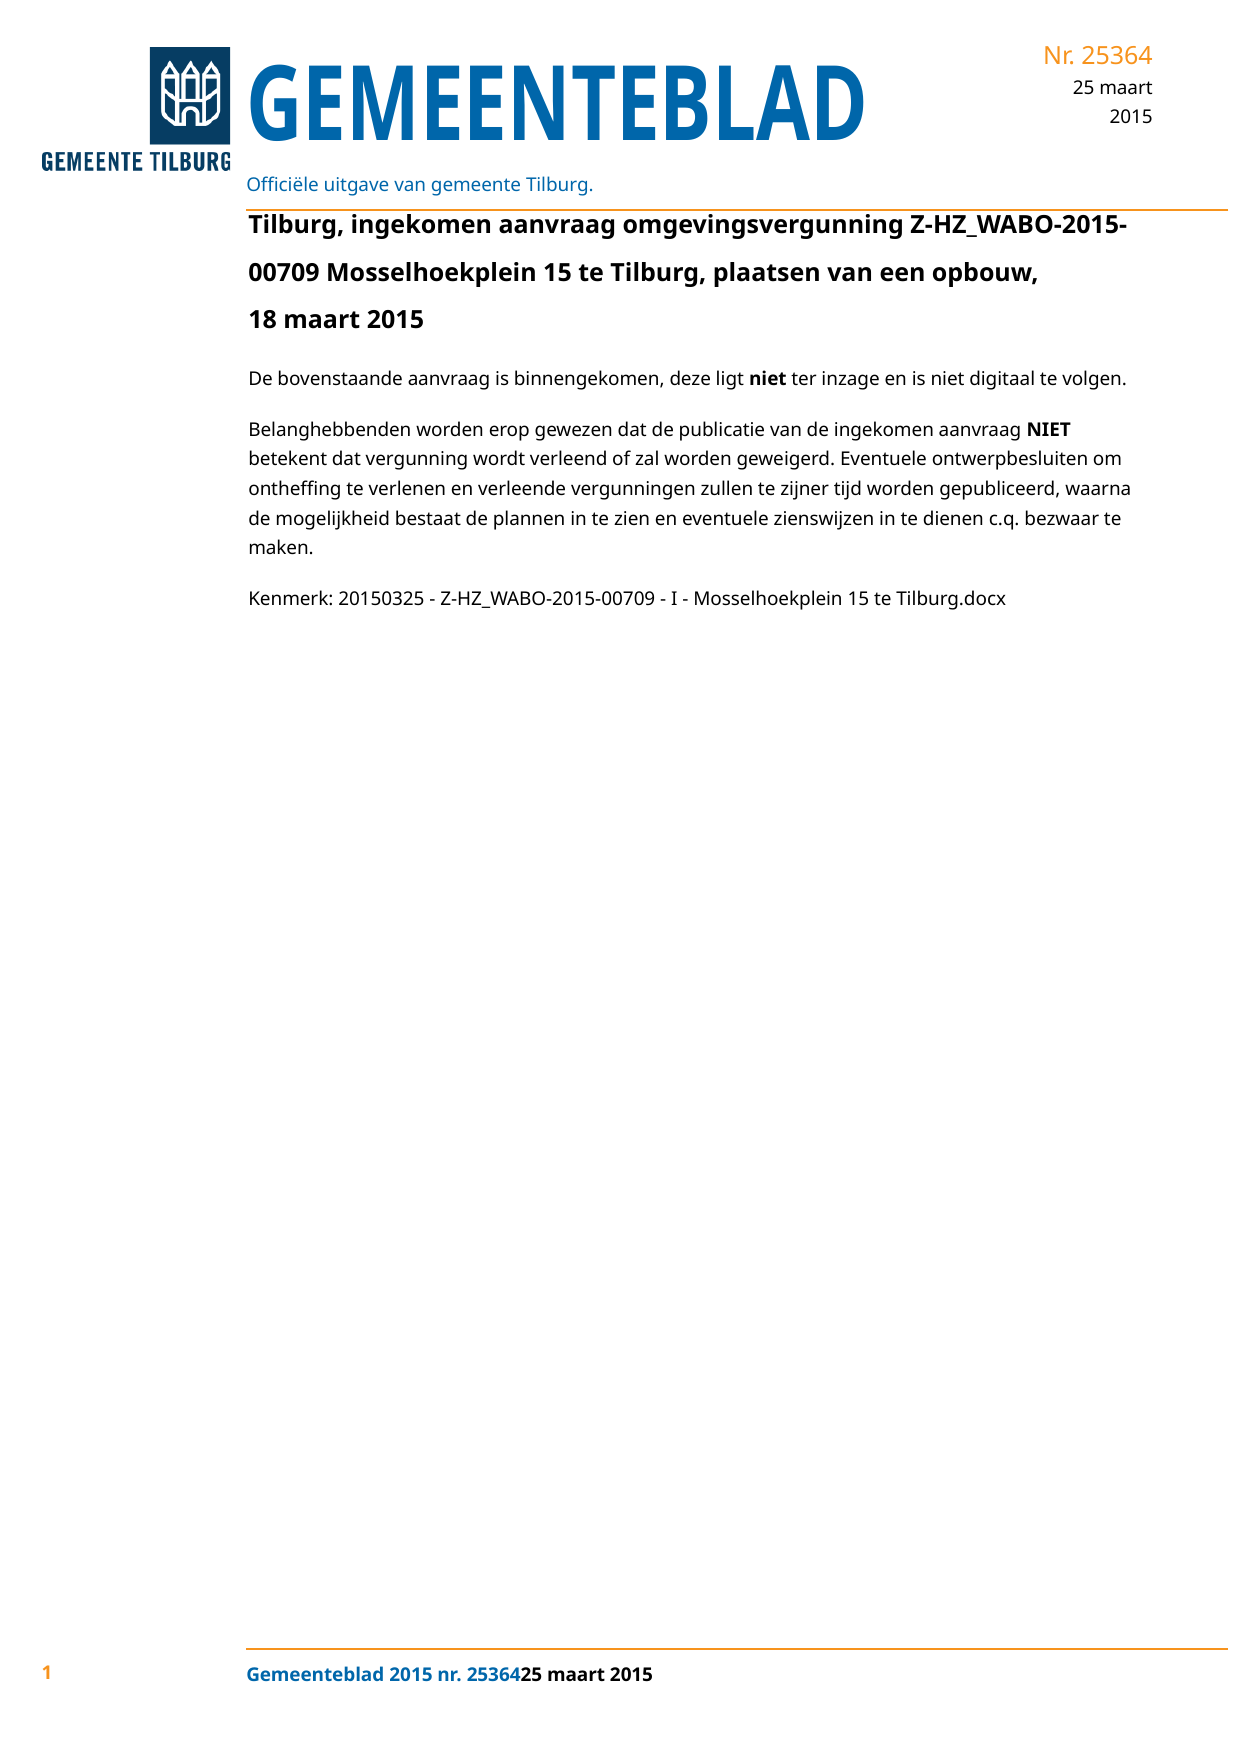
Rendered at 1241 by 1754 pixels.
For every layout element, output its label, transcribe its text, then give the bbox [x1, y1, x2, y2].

text Tilburg, ingekomen aanvraag omgevingsvergunning Z-HZ_WABO-2015-00709 Mosselhoekplein 15 te Tilburg, plaatsen van een opbouw, 18 maart 2015 [248, 211, 1152, 336]
text Belanghebbenden worden erop gewezen dat de publicatie van de ingekomen aanvraag NIET betekent dat vergunning wordt verleend of zal worden geweigerd. Eventuele ontwerpbesluiten om ontheffing te verlenen en verleende vergunningen zullen te zijner tijd worden gepubliceerd, waarna de mogelijkheid bestaat de plannen in te zien en eventuele zienswijzen in te dienen c.q. bezwaar te maken. [248, 416, 1152, 560]
text De bovenstaande aanvraag is binnengekomen, deze ligt niet ter inzage en is niet digitaal te volgen. [248, 366, 1152, 391]
picture [41, 47, 231, 172]
text Kenmerk: 20150325 - Z-HZ_WABO-2015-00709 - I - Mosselhoekplein 15 te Tilburg.docx [248, 585, 1152, 610]
